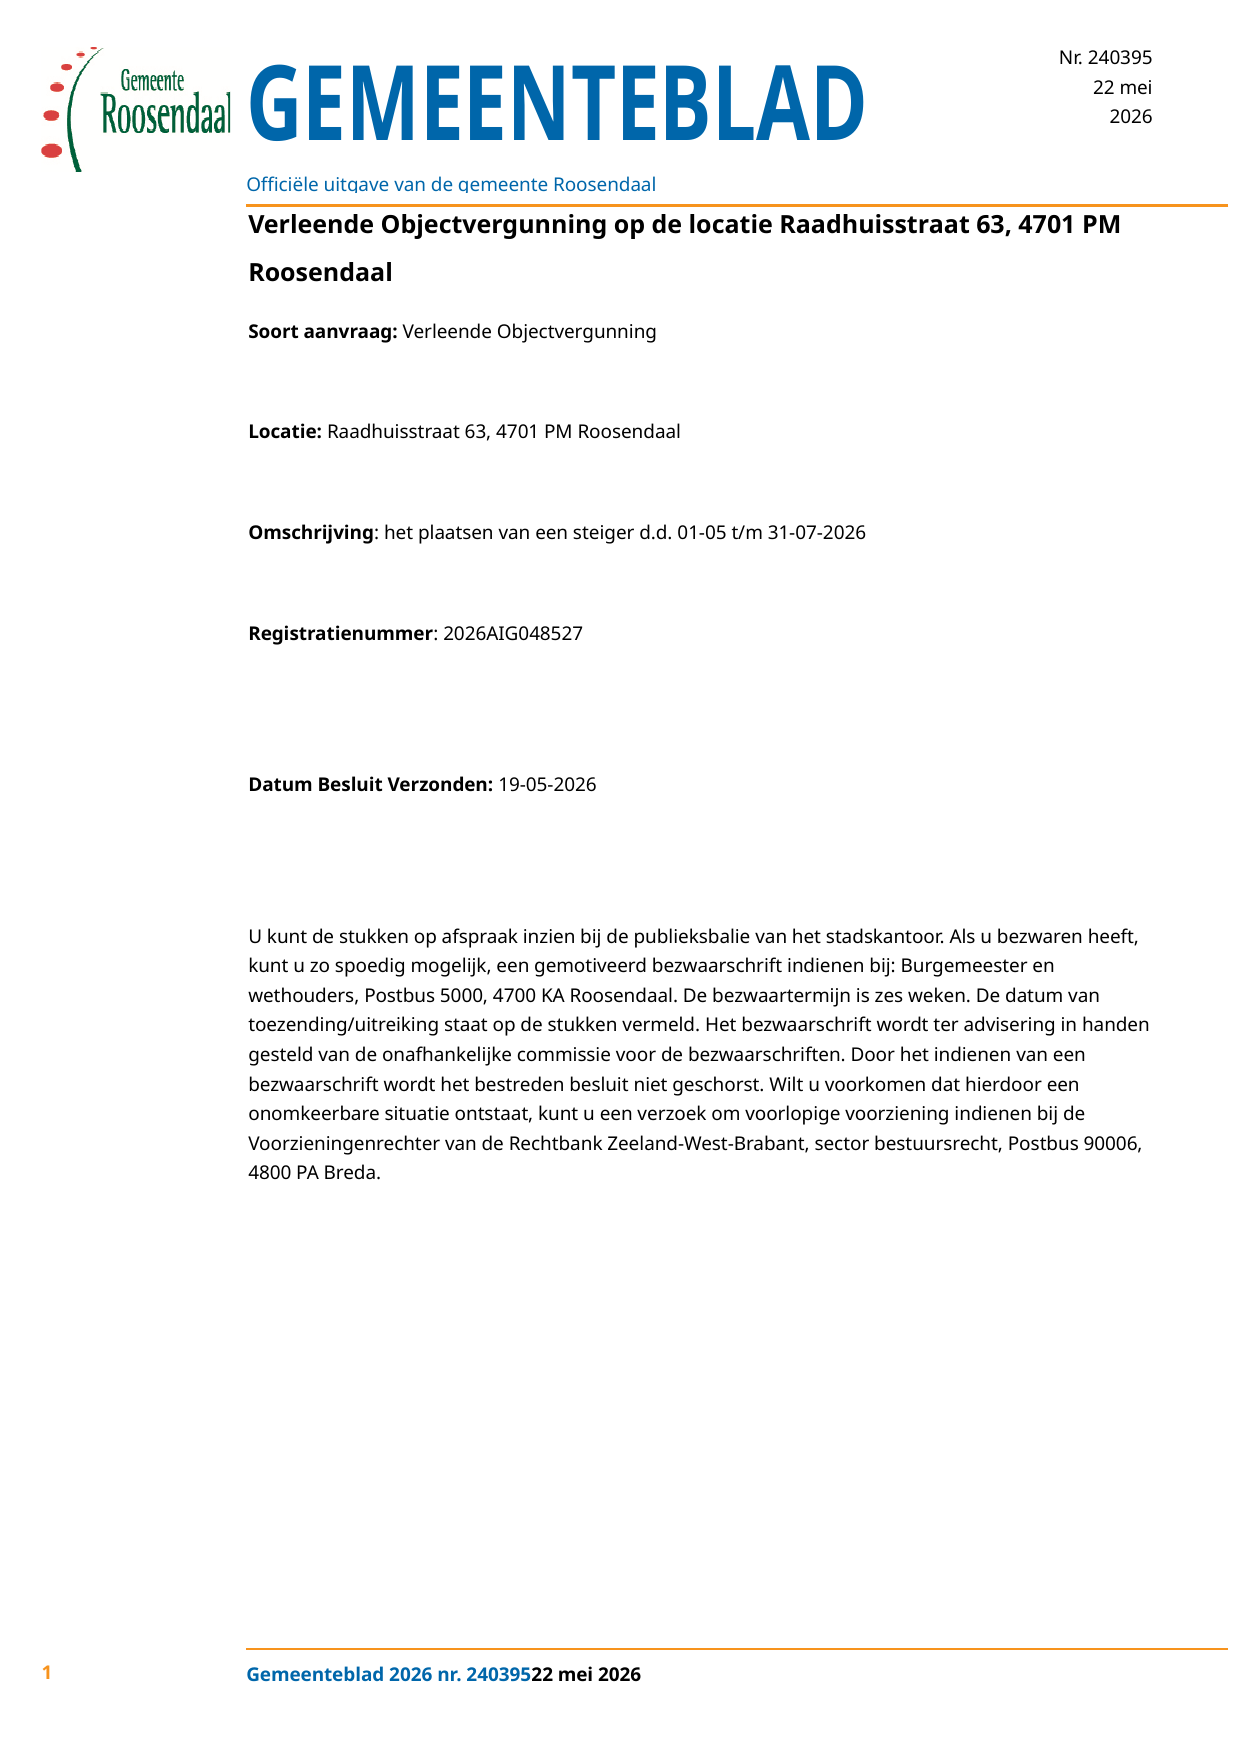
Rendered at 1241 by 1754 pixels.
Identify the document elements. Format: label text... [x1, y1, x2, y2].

text Soort aanvraag: Verleende Objectvergunning [248, 318, 1152, 344]
text Registratienummer: 2026AIG048527 [248, 620, 1152, 646]
picture [41, 47, 231, 172]
text U kunt de stukken op afspraak inzien bij de publieksbalie van het stadskantoor. Als u bezwaren heeft, kunt u zo spoedig mogelijk, een gemotiveerd bezwaarschrift indienen bij: Burgemeester en wethouders, Postbus 5000, 4700 KA Roosendaal. De bezwaartermijn is zes weken. De datum van toezending/uitreiking staat op de stukken vermeld. Het bezwaarschrift wordt ter advisering in handen gesteld van de onafhankelijke commissie voor de bezwaarschriften. Door het indienen van een bezwaarschrift wordt het bestreden besluit niet geschorst. Wilt u voorkomen dat hierdoor een onomkeerbare situatie ontstaat, kunt u een verzoek om voorlopige voorziening indienen bij de Voorzieningenrechter van de Rechtbank Zeeland-West-Brabant, sector bestuursrecht, Postbus 90006, 4800 PA Breda. [248, 923, 1152, 1185]
text Verleende Objectvergunning op de locatie Raadhuisstraat 63, 4701 PM Roosendaal [248, 207, 1152, 288]
text Datum Besluit Verzonden: 19-05-2026 [248, 772, 1152, 797]
text Locatie: Raadhuisstraat 63, 4701 PM Roosendaal [248, 419, 1152, 444]
text Omschrijving: het plaatsen van een steiger d.d. 01-05 t/m 31-07-2026 [248, 519, 1152, 545]
